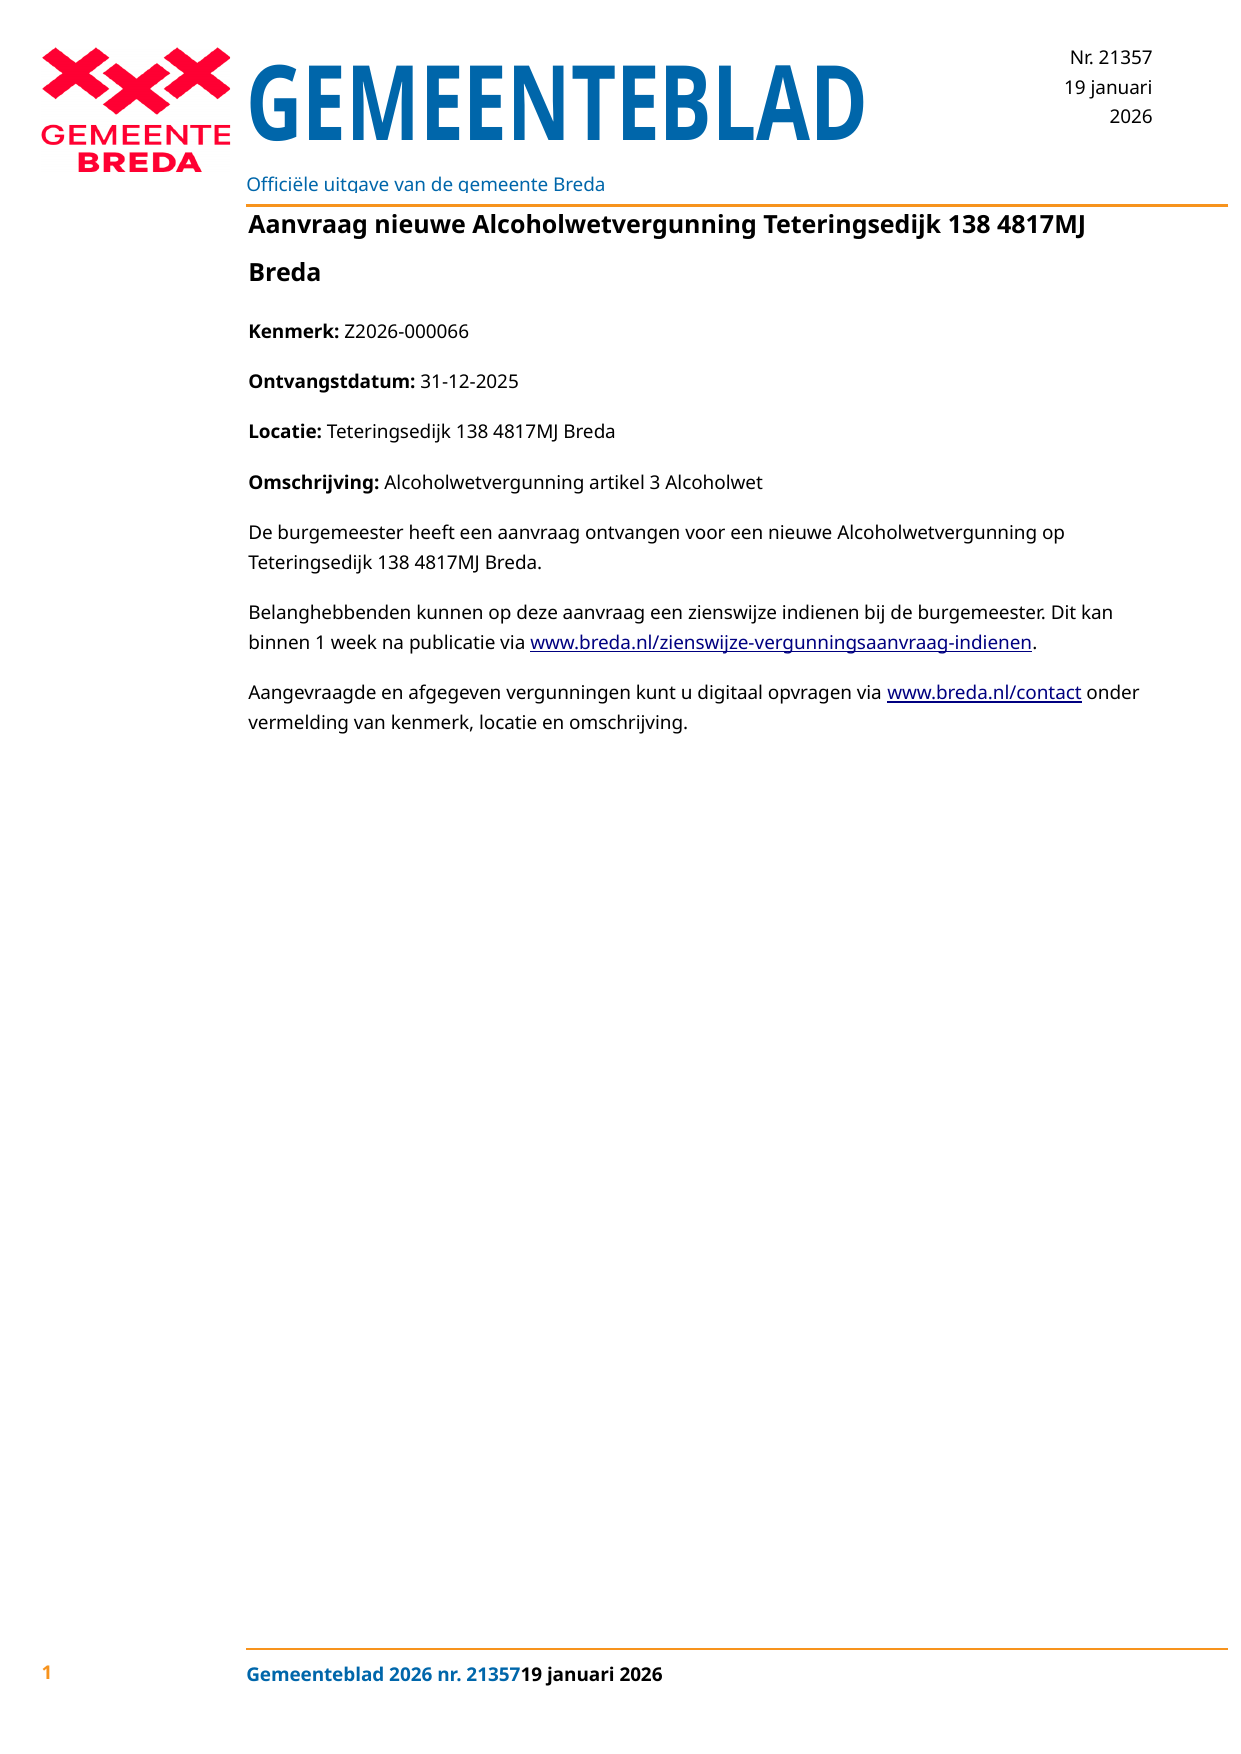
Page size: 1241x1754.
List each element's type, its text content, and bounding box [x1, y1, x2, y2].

text Kenmerk: Z2026-000066 [248, 318, 1152, 344]
text Aanvraag nieuwe Alcoholwetvergunning Teteringsedijk 138 4817MJ Breda [248, 207, 1152, 288]
picture [41, 47, 231, 172]
text Omschrijving: Alcoholwetvergunning artikel 3 Alcoholwet [248, 469, 1152, 495]
text Belanghebbenden kunnen op deze aanvraag een zienswijze indienen bij de burgemeester. Dit kan binnen 1 week na publicatie via www.breda.nl/zienswijze-vergunningsaanvraag-indienen. [248, 599, 1152, 655]
text Locatie: Teteringsedijk 138 4817MJ Breda [248, 419, 1152, 444]
text De burgemeester heeft een aanvraag ontvangen voor een nieuwe Alcoholwetvergunning op Teteringsedijk 138 4817MJ Breda. [248, 519, 1152, 575]
text Aangevraagde en afgegeven vergunningen kunt u digitaal opvragen via www.breda.nl/contact onder vermelding van kenmerk, locatie en omschrijving. [248, 679, 1152, 735]
text Ontvangstdatum: 31-12-2025 [248, 368, 1152, 394]
